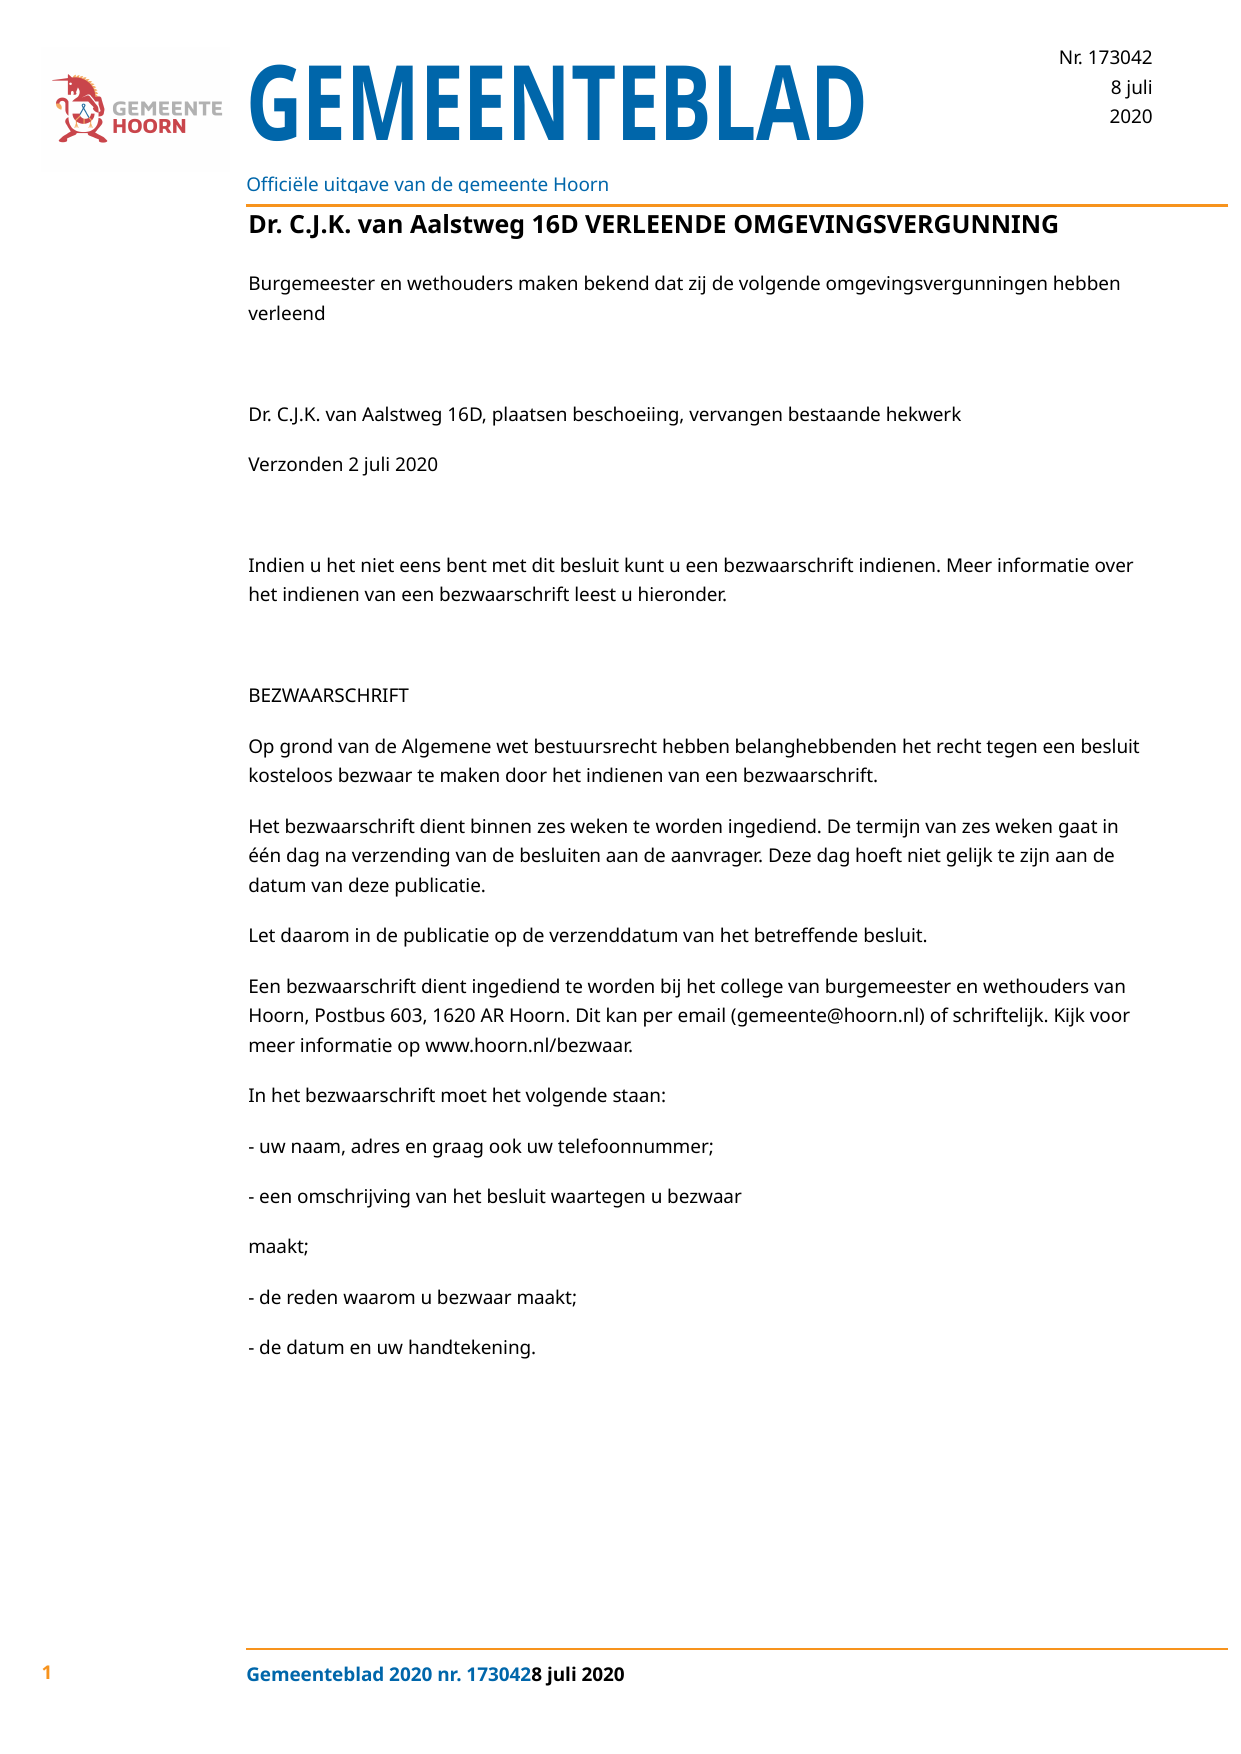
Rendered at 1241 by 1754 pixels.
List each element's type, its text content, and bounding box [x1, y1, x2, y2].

picture [41, 47, 231, 172]
text Burgemeester en wethouders maken bekend dat zij de volgende omgevingsvergunningen hebben verleend [248, 270, 1152, 326]
text Het bezwaarschrift dient binnen zes weken te worden ingediend. De termijn van zes weken gaat in één dag na verzending van de besluiten aan de aanvrager. Deze dag hoeft niet gelijk te zijn aan de datum van deze publicatie. [248, 813, 1152, 898]
text maakt; [248, 1234, 1152, 1259]
text In het bezwaarschrift moet het volgende staan: [248, 1082, 1152, 1108]
text - de reden waarom u bezwaar maakt; [248, 1284, 1152, 1310]
text Een bezwaarschrift dient ingediend te worden bij het college van burgemeester en wethouders van Hoorn, Postbus 603, 1620 AR Hoorn. Dit kan per email (gemeente@hoorn.nl) of schriftelijk. Kijk voor meer informatie op www.hoorn.nl/bezwaar. [248, 973, 1152, 1058]
text Let daarom in de publicatie op de verzenddatum van het betreffende besluit. [248, 922, 1152, 948]
text Dr. C.J.K. van Aalstweg 16D, plaatsen beschoeiing, vervangen bestaande hekwerk [248, 401, 1152, 426]
text Dr. C.J.K. van Aalstweg 16D VERLEENDE OMGEVINGSVERGUNNING [248, 207, 1152, 241]
text - de datum en uw handtekening. [248, 1334, 1152, 1360]
text - uw naam, adres en graag ook uw telefoonnummer; [248, 1133, 1152, 1158]
text Indien u het niet eens bent met dit besluit kunt u een bezwaarschrift indienen. Meer informatie over het indienen van een bezwaarschrift leest u hieronder. [248, 552, 1152, 607]
text - een omschrijving van het besluit waartegen u bezwaar [248, 1183, 1152, 1209]
text Verzonden 2 juli 2020 [248, 451, 1152, 477]
text BEZWAARSCHRIFT [248, 682, 1152, 708]
text Op grond van de Algemene wet bestuursrecht hebben belanghebbenden het recht tegen een besluit kosteloos bezwaar te maken door het indienen van een bezwaarschrift. [248, 733, 1152, 788]
